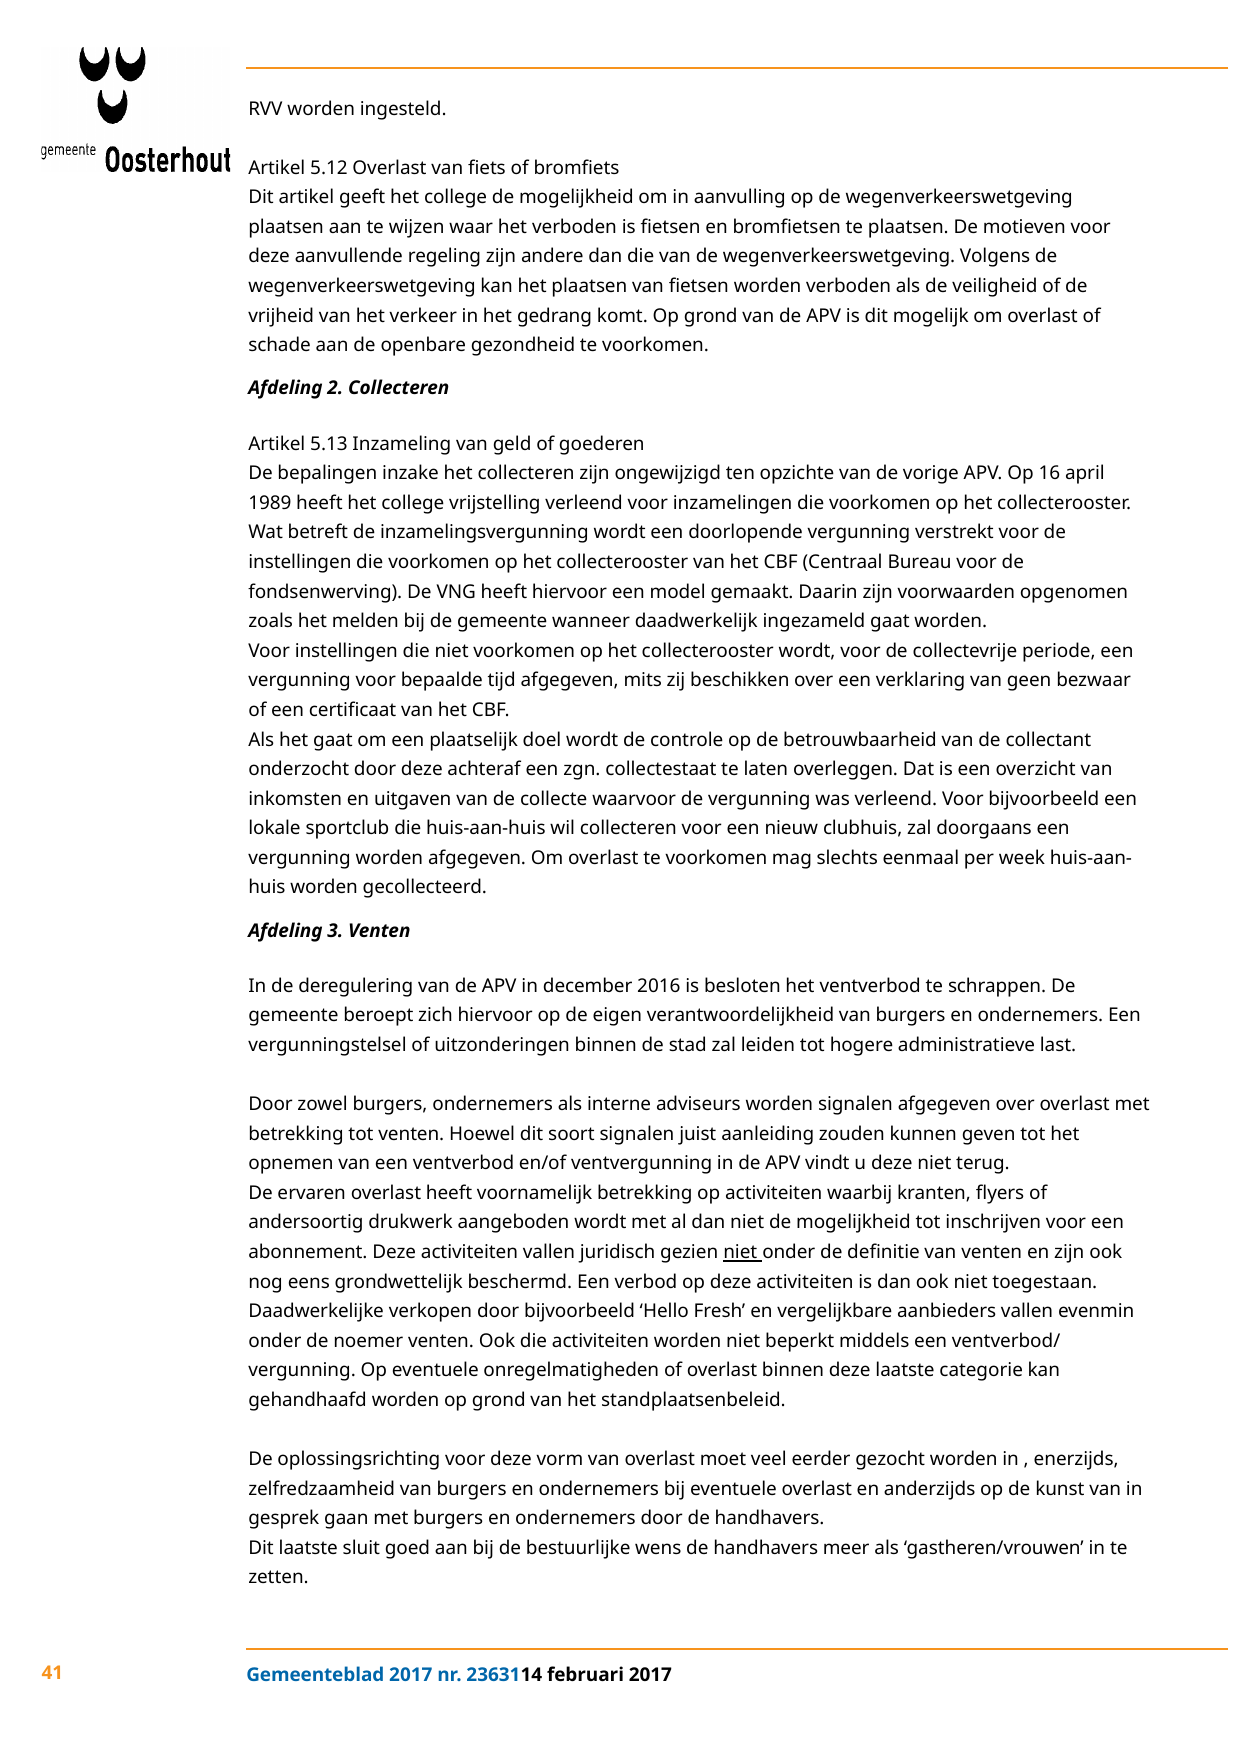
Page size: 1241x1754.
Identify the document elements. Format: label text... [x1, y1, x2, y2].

text Dit artikel geeft het college de mogelijkheid om in aanvulling op de wegenverkeerswetgeving plaatsen aan te wijzen waar het verboden is fietsen en bromfietsen te plaatsen. De motieven voor deze aanvullende regeling zijn andere dan die van de wegenverkeerswetgeving. Volgens de wegenverkeerswetgeving kan het plaatsen van fietsen worden verboden als de veiligheid of de vrijheid van het verkeer in het gedrang komt. Op grond van de APV is dit mogelijk om overlast of schade aan de openbare gezondheid te voorkomen. [248, 183, 1152, 357]
text Artikel 5.13 Inzameling van geld of goederen [248, 430, 1152, 456]
text In de deregulering van de APV in december 2016 is besloten het ventverbod te schrappen. De gemeente beroept zich hiervoor op de eigen verantwoordelijkheid van burgers en ondernemers. Een vergunningstelsel of uitzonderingen binnen de stad zal leiden tot hogere administratieve last. [248, 972, 1152, 1057]
text Door zowel burgers, ondernemers als interne adviseurs worden signalen afgegeven over overlast met betrekking tot venten. Hoewel dit soort signalen juist aanleiding zouden kunnen geven tot het opnemen van een ventverbod en/of ventvergunning in de APV vindt u deze niet terug. [248, 1090, 1152, 1175]
text Artikel 5.12 Overlast van fiets of bromfiets [248, 154, 1152, 180]
picture [41, 47, 231, 172]
text Afdeling 3. Venten [248, 917, 1152, 942]
text Voor instellingen die niet voorkomen op het collecterooster wordt, voor de collectevrije periode, een vergunning voor bepaalde tijd afgegeven, mits zij beschikken over een verklaring van geen bezwaar of een certificaat van het CBF. [248, 637, 1152, 722]
text Dit laatste sluit goed aan bij de bestuurlijke wens de handhavers meer als ‘gastheren/vrouwen’ in te zetten. [248, 1534, 1152, 1589]
text Wat betreft de inzamelingsvergunning wordt een doorlopende vergunning verstrekt voor de instellingen die voorkomen op het collecterooster van het CBF (Centraal Bureau voor de fondsenwerving). De VNG heeft hiervoor een model gemaakt. Daarin zijn voorwaarden opgenomen zoals het melden bij de gemeente wanneer daadwerkelijk ingezameld gaat worden. [248, 519, 1152, 633]
text RVV worden ingesteld. [248, 95, 1152, 121]
text Als het gaat om een plaatselijk doel wordt de controle op de betrouwbaarheid van de collectant onderzocht door deze achteraf een zgn. collectestaat te laten overleggen. Dat is een overzicht van inkomsten en uitgaven van de collecte waarvoor de vergunning was verleend. Voor bijvoorbeeld een lokale sportclub die huis-aan-huis wil collecteren voor een nieuw clubhuis, zal doorgaans een vergunning worden afgegeven. Om overlast te voorkomen mag slechts eenmaal per week huis-aan-huis worden gecollecteerd. [248, 726, 1152, 899]
text Afdeling 2. Collecteren [248, 374, 1152, 400]
text De ervaren overlast heeft voornamelijk betrekking op activiteiten waarbij kranten, flyers of andersoortig drukwerk aangeboden wordt met al dan niet de mogelijkheid tot inschrijven voor een abonnement. Deze activiteiten vallen juridisch gezien niet onder de definitie van venten en zijn ook nog eens grondwettelijk beschermd. Een verbod op deze activiteiten is dan ook niet toegestaan. Daadwerkelijke verkopen door bijvoorbeeld ‘Hello Fresh’ en vergelijkbare aanbieders vallen evenmin onder de noemer venten. Ook die activiteiten worden niet beperkt middels een ventverbod/ vergunning. Op eventuele onregelmatigheden of overlast binnen deze laatste categorie kan gehandhaafd worden op grond van het standplaatsenbeleid. [248, 1179, 1152, 1412]
text De bepalingen inzake het collecteren zijn ongewijzigd ten opzichte van de vorige APV. Op 16 april 1989 heeft het college vrijstelling verleend voor inzamelingen die voorkomen op het collecterooster. [248, 459, 1152, 515]
text De oplossingsrichting voor deze vorm van overlast moet veel eerder gezocht worden in , enerzijds, zelfredzaamheid van burgers en ondernemers bij eventuele overlast en anderzijds op de kunst van in gesprek gaan met burgers en ondernemers door de handhavers. [248, 1445, 1152, 1530]
